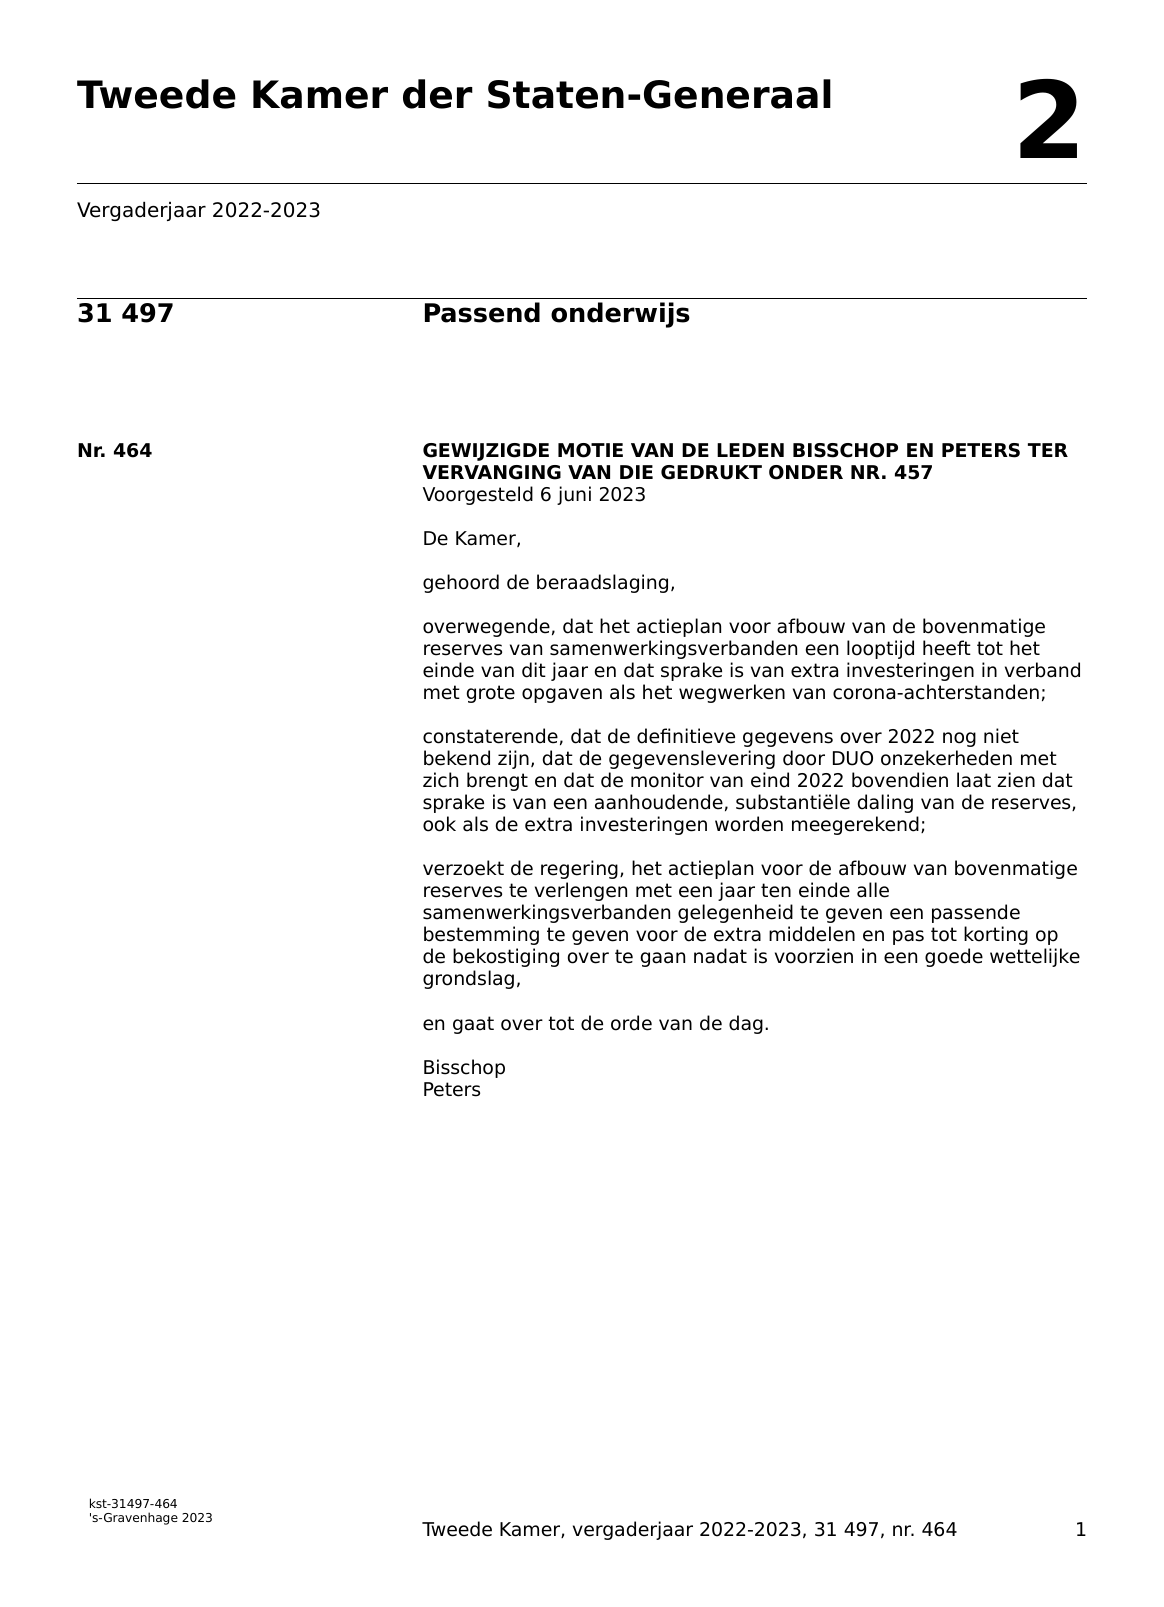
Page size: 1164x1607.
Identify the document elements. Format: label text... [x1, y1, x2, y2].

subtitle 31 497 Passend onderwijs [77, 299, 1087, 329]
text Voorgesteld 6 juni 2023 [422, 484, 1087, 506]
text De Kamer, [422, 528, 1087, 550]
text kst-31497-464 [88, 1497, 323, 1511]
text Peters [422, 1078, 1087, 1101]
text gehoord de beraadslaging, [422, 572, 1087, 594]
text 's-Gravenhage 2023 [88, 1511, 323, 1525]
text constaterende, dat de definitieve gegevens over 2022 nog niet bekend zijn, dat de gegevenslevering door DUO onzekerheden met zich brengt en dat de monitor van eind 2022 bovendien laat zien dat sprake is van een aanhoudende, substantiële daling van de reserves, ook als de extra investeringen worden meegerekend; [422, 726, 1087, 836]
table_header Tweede Kamer der Staten-Generaal [77, 59, 886, 183]
subtitle Nr. 464 GEWIJZIGDE MOTIE VAN DE LEDEN BISSCHOP EN PETERS TER VERVANGING VAN DIE GEDRUKT ONDER NR. 457 [77, 440, 1087, 484]
table_header 2 [886, 59, 1087, 183]
text verzoekt de regering, het actieplan voor de afbouw van bovenmatige reserves te verlengen met een jaar ten einde alle samenwerkingsverbanden gelegenheid te geven een passende bestemming te geven voor de extra middelen en pas tot korting op de bekostiging over te gaan nadat is voorzien in een goede wettelijke grondslag, [422, 858, 1087, 990]
table_cell Vergaderjaar 2022-2023 [77, 184, 1087, 298]
text overwegende, dat het actieplan voor afbouw van de bovenmatige reserves van samenwerkingsverbanden een looptijd heeft tot het einde van dit jaar en dat sprake is van extra investeringen in verband met grote opgaven als het wegwerken van corona-achterstanden; [422, 616, 1087, 704]
text en gaat over tot de orde van de dag. [422, 1012, 1087, 1034]
text Bisschop [422, 1057, 1087, 1078]
